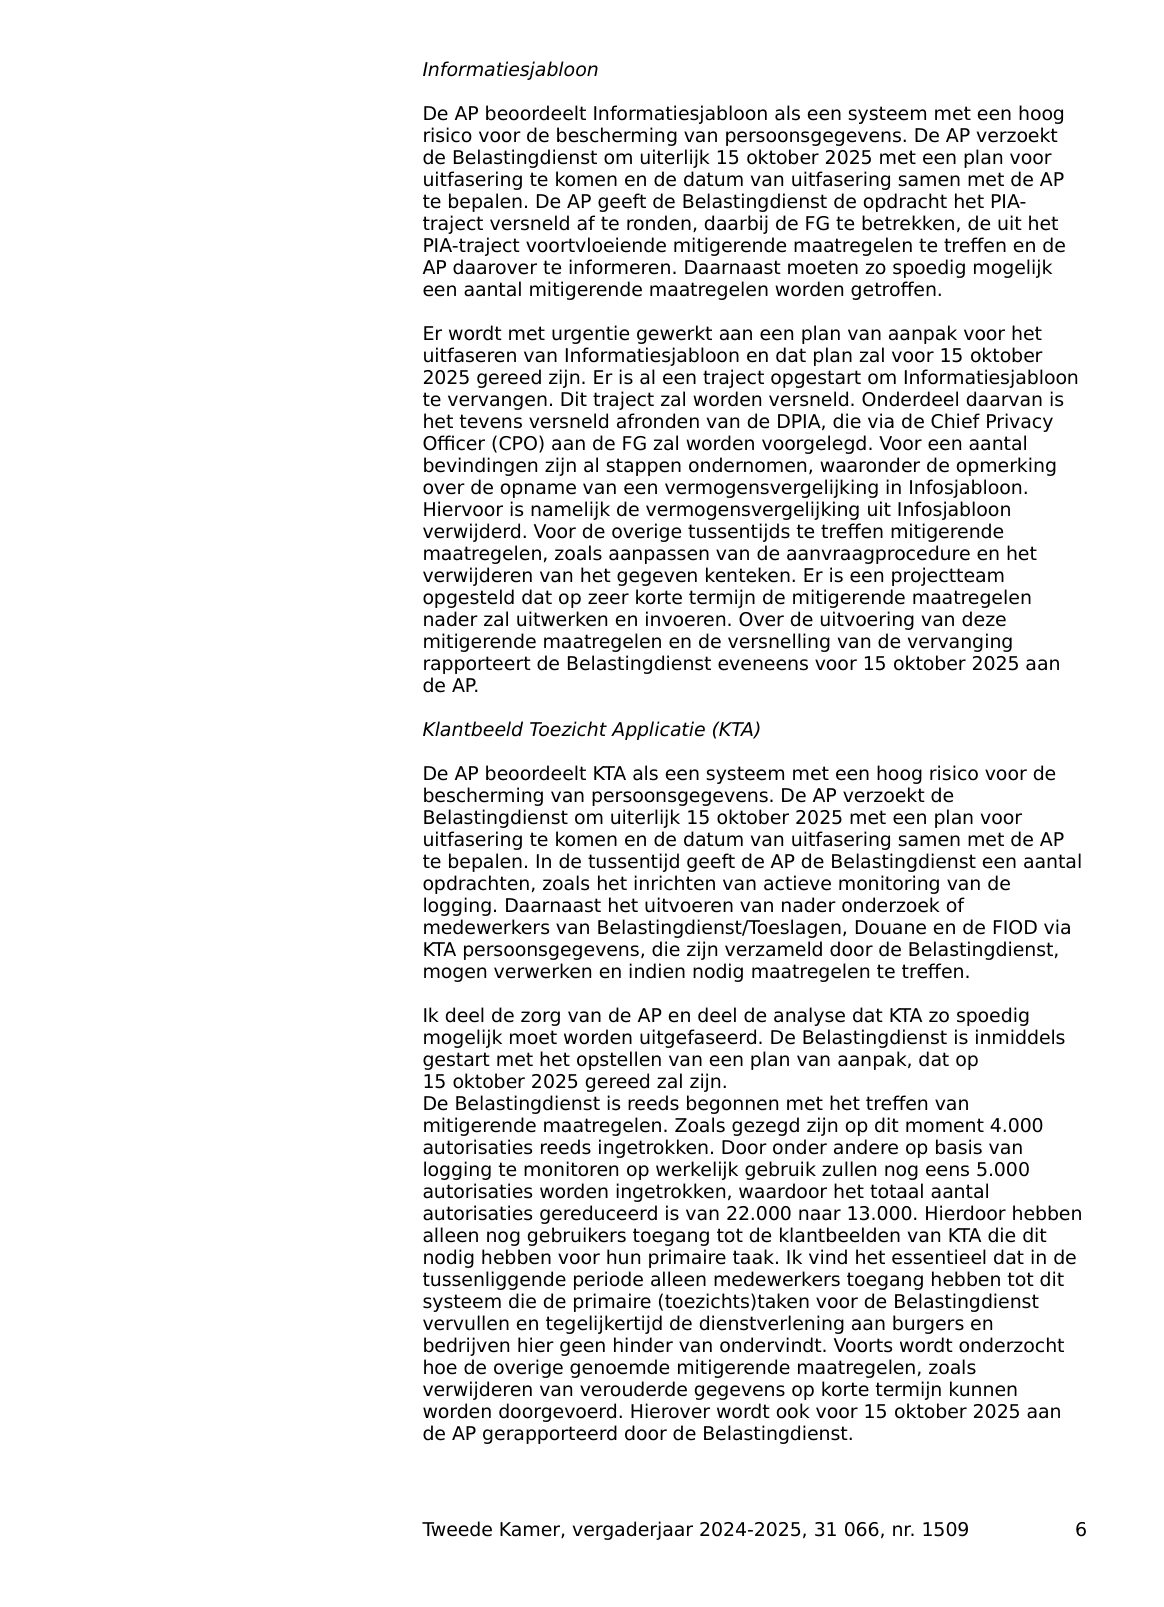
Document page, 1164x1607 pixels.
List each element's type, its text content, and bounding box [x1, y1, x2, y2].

text De Belastingdienst is reeds begonnen met het treffen van mitigerende maatregelen. Zoals gezegd zijn op dit moment 4.000 autorisaties reeds ingetrokken. Door onder andere op basis van logging te monitoren op werkelijk gebruik zullen nog eens 5.000 autorisaties worden ingetrokken, waardoor het totaal aantal autorisaties gereduceerd is van 22.000 naar 13.000. Hierdoor hebben alleen nog gebruikers toegang tot de klantbeelden van KTA die dit nodig hebben voor hun primaire taak. Ik vind het essentieel dat in de tussenliggende periode alleen medewerkers toegang hebben tot dit systeem die de primaire (toezichts)taken voor de Belastingdienst vervullen en tegelijkertijd de dienstverlening aan burgers en bedrijven hier geen hinder van ondervindt. Voorts wordt onderzocht hoe de overige genoemde mitigerende maatregelen, zoals verwijderen van verouderde gegevens op korte termijn kunnen worden doorgevoerd. Hierover wordt ook voor 15 oktober 2025 aan de AP gerapporteerd door de Belastingdienst. [422, 1093, 1087, 1445]
text Ik deel de zorg van de AP en deel de analyse dat KTA zo spoedig mogelijk moet worden uitgefaseerd. De Belastingdienst is inmiddels gestart met het opstellen van een plan van aanpak, dat op 15 oktober 2025 gereed zal zijn. [422, 1005, 1087, 1093]
text Er wordt met urgentie gewerkt aan een plan van aanpak voor het uitfaseren van Informatiesjabloon en dat plan zal voor 15 oktober 2025 gereed zijn. Er is al een traject opgestart om Informatiesjabloon te vervangen. Dit traject zal worden versneld. Onderdeel daarvan is het tevens versneld afronden van de DPIA, die via de Chief Privacy Officer (CPO) aan de FG zal worden voorgelegd. Voor een aantal bevindingen zijn al stappen ondernomen, waaronder de opmerking over de opname van een vermogensvergelijking in Infosjabloon. Hiervoor is namelijk de vermogensvergelijking uit Infosjabloon verwijderd. Voor de overige tussentijds te treffen mitigerende maatregelen, zoals aanpassen van de aanvraagprocedure en het verwijderen van het gegeven kenteken. Er is een projectteam opgesteld dat op zeer korte termijn de mitigerende maatregelen nader zal uitwerken en invoeren. Over de uitvoering van deze mitigerende maatregelen en de versnelling van de vervanging rapporteert de Belastingdienst eveneens voor 15 oktober 2025 aan de AP. [422, 323, 1087, 697]
text De AP beoordeelt KTA als een systeem met een hoog risico voor de bescherming van persoonsgegevens. De AP verzoekt de Belastingdienst om uiterlijk 15 oktober 2025 met een plan voor uitfasering te komen en de datum van uitfasering samen met de AP te bepalen. In de tussentijd geeft de AP de Belastingdienst een aantal opdrachten, zoals het inrichten van actieve monitoring van de logging. Daarnaast het uitvoeren van nader onderzoek of medewerkers van Belastingdienst/Toeslagen, Douane en de FIOD via KTA persoonsgegevens, die zijn verzameld door de Belastingdienst, mogen verwerken en indien nodig maatregelen te treffen. [422, 763, 1087, 983]
text De AP beoordeelt Informatiesjabloon als een systeem met een hoog risico voor de bescherming van persoonsgegevens. De AP verzoekt de Belastingdienst om uiterlijk 15 oktober 2025 met een plan voor uitfasering te komen en de datum van uitfasering samen met de AP te bepalen. De AP geeft de Belastingdienst de opdracht het PIA-traject versneld af te ronden, daarbij de FG te betrekken, de uit het PIA-traject voortvloeiende mitigerende maatregelen te treffen en de AP daarover te informeren. Daarnaast moeten zo spoedig mogelijk een aantal mitigerende maatregelen worden getroffen. [422, 103, 1087, 301]
subtitle Informatiesjabloon [422, 59, 1087, 81]
subtitle Klantbeeld Toezicht Applicatie (KTA) [422, 719, 1087, 741]
